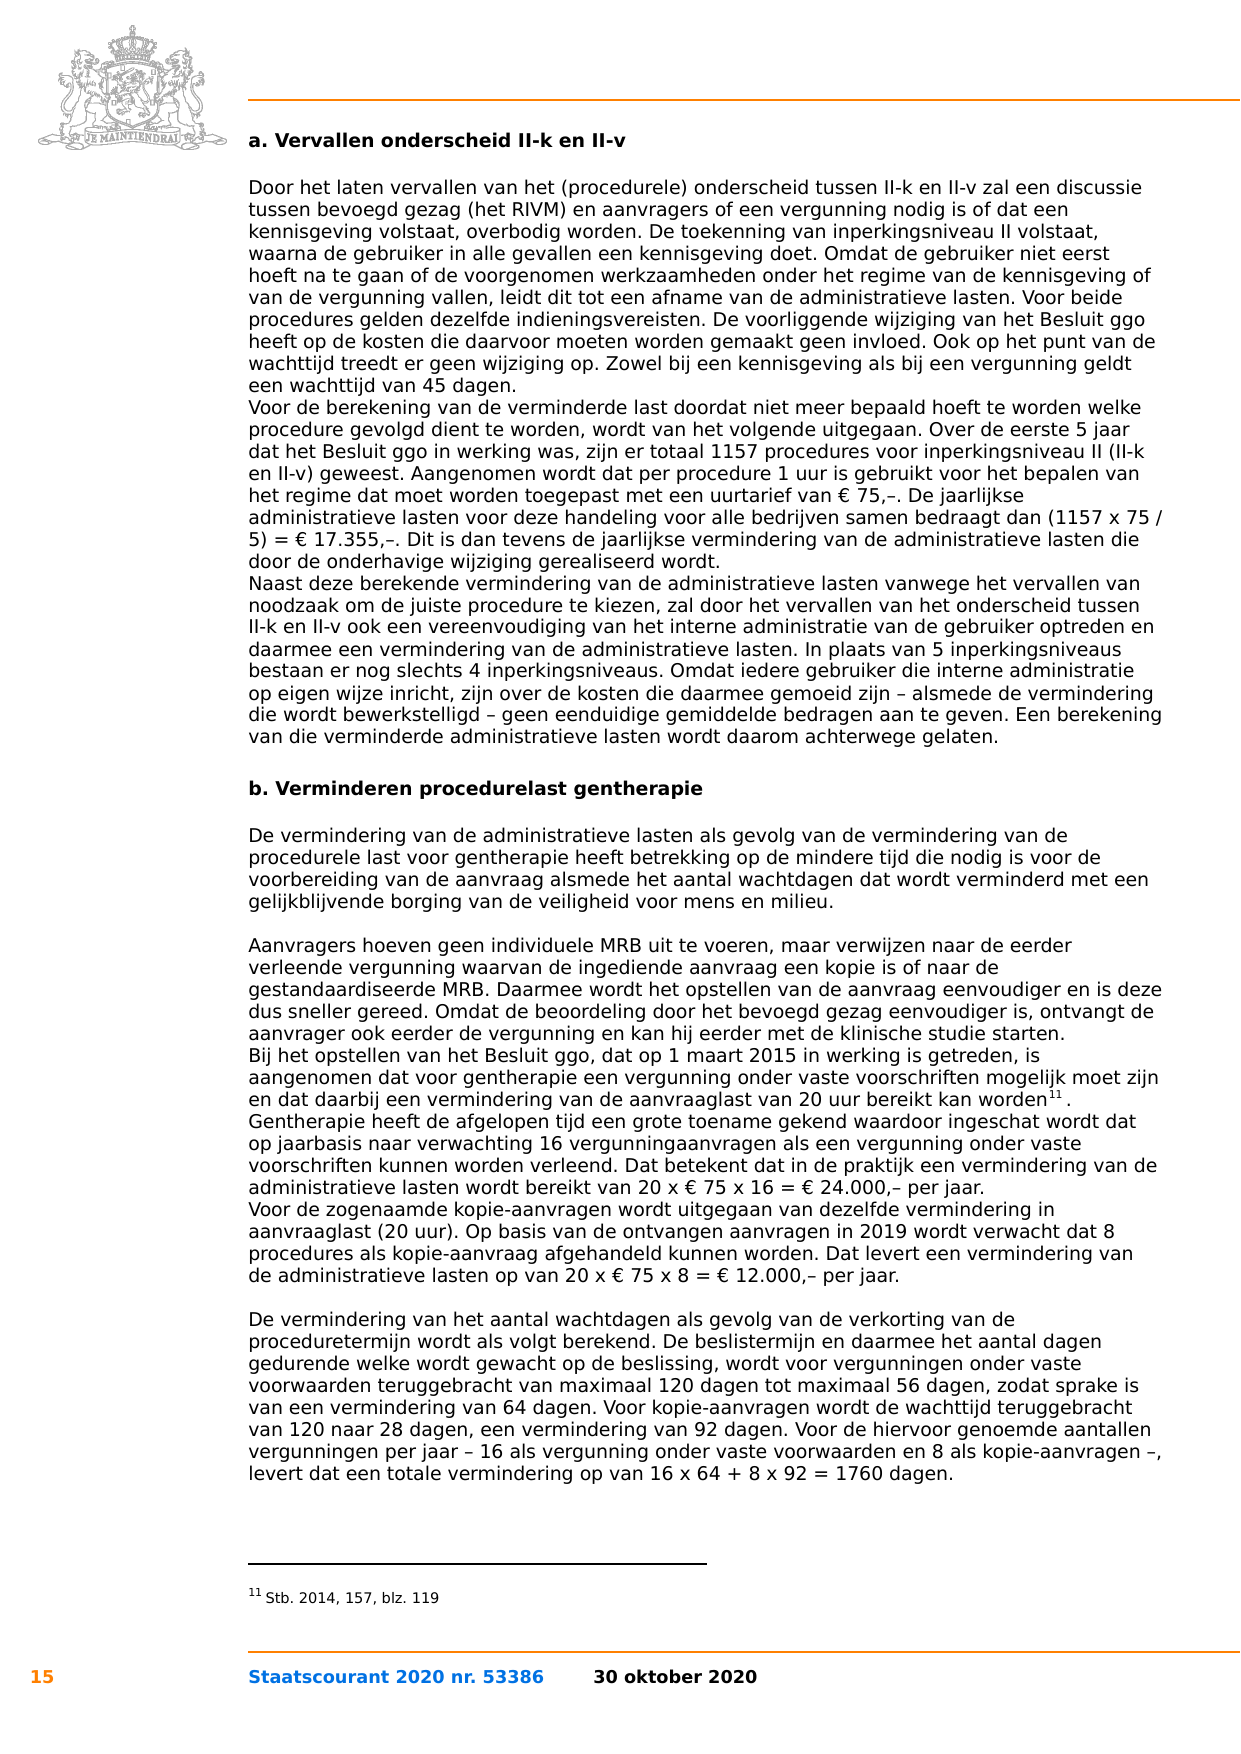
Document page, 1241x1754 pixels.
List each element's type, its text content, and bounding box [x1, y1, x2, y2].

text Aanvragers hoeven geen individuele MRB uit te voeren, maar verwijzen naar de eerder verleende vergunning waarvan de ingediende aanvraag een kopie is of naar de gestandaardiseerde MRB. Daarmee wordt het opstellen van de aanvraag eenvoudiger en is deze dus sneller gereed. Omdat de beoordeling door het bevoegd gezag eenvoudiger is, ontvangt de aanvrager ook eerder de vergunning en kan hij eerder met de klinische studie starten. [248, 935, 1163, 1045]
subtitle a. Vervallen onderscheid II-k en II-v [248, 130, 1163, 152]
subtitle b. Verminderen procedurelast gentherapie [248, 778, 1163, 800]
text Gentherapie heeft de afgelopen tijd een grote toename gekend waardoor ingeschat wordt dat op jaarbasis naar verwachting 16 vergunningaanvragen als een vergunning onder vaste voorschriften kunnen worden verleend. Dat betekent dat in de praktijk een vermindering van de administratieve lasten wordt bereikt van 20 x € 75 x 16 = € 24.000,– per jaar. [248, 1111, 1163, 1199]
picture [38, 25, 227, 150]
text Bij het opstellen van het Besluit ggo, dat op 1 maart 2015 in werking is getreden, is aangenomen dat voor gentherapie een vergunning onder vaste voorschriften mogelijk moet zijn en dat daarbij een vermindering van de aanvraaglast van 20 uur bereikt kan worden. [248, 1045, 1163, 1111]
text Door het laten vervallen van het (procedurele) onderscheid tussen II-k en II-v zal een discussie tussen bevoegd gezag (het RIVM) en aanvragers of een vergunning nodig is of dat een kennisgeving volstaat, overbodig worden. De toekenning van inperkingsniveau II volstaat, waarna de gebruiker in alle gevallen een kennisgeving doet. Omdat de gebruiker niet eerst hoeft na te gaan of de voorgenomen werkzaamheden onder het regime van de kennisgeving of van de vergunning vallen, leidt dit tot een afname van de administratieve lasten. Voor beide procedures gelden dezelfde indieningsvereisten. De voorliggende wijziging van het Besluit ggo heeft op de kosten die daarvoor moeten worden gemaakt geen invloed. Ook op het punt van de wachttijd treedt er geen wijziging op. Zowel bij een kennisgeving als bij een vergunning geldt een wachttijd van 45 dagen. [248, 177, 1163, 397]
text Naast deze berekende vermindering van de administratieve lasten vanwege het vervallen van noodzaak om de juiste procedure te kiezen, zal door het vervallen van het onderscheid tussen II-k en II-v ook een vereenvoudiging van het interne administratie van de gebruiker optreden en daarmee een vermindering van de administratieve lasten. In plaats van 5 inperkingsniveaus bestaan er nog slechts 4 inperkingsniveaus. Omdat iedere gebruiker die interne administratie op eigen wijze inricht, zijn over de kosten die daarmee gemoeid zijn – alsmede de vermindering die wordt bewerkstelligd – geen eenduidige gemiddelde bedragen aan te geven. Een berekening van die verminderde administratieve lasten wordt daarom achterwege gelaten. [248, 572, 1163, 748]
text Voor de zogenaamde kopie-aanvragen wordt uitgegaan van dezelfde vermindering in aanvraaglast (20 uur). Op basis van de ontvangen aanvragen in 2019 wordt verwacht dat 8 procedures als kopie-aanvraag afgehandeld kunnen worden. Dat levert een vermindering van de administratieve lasten op van 20 x € 75 x 8 = € 12.000,– per jaar. [248, 1199, 1163, 1287]
text De vermindering van het aantal wachtdagen als gevolg van de verkorting van de proceduretermijn wordt als volgt berekend. De beslistermijn en daarmee het aantal dagen gedurende welke wordt gewacht op de beslissing, wordt voor vergunningen onder vaste voorwaarden teruggebracht van maximaal 120 dagen tot maximaal 56 dagen, zodat sprake is van een vermindering van 64 dagen. Voor kopie-aanvragen wordt de wachttijd teruggebracht van 120 naar 28 dagen, een vermindering van 92 dagen. Voor de hiervoor genoemde aantallen vergunningen per jaar – 16 als vergunning onder vaste voorwaarden en 8 als kopie-aanvragen –, levert dat een totale vermindering op van 16 x 64 + 8 x 92 = 1760 dagen. [248, 1309, 1163, 1484]
text Voor de berekening van de verminderde last doordat niet meer bepaald hoeft te worden welke procedure gevolgd dient te worden, wordt van het volgende uitgegaan. Over de eerste 5 jaar dat het Besluit ggo in werking was, zijn er totaal 1157 procedures voor inperkingsniveau II (II-k en II-v) geweest. Aangenomen wordt dat per procedure 1 uur is gebruikt voor het bepalen van het regime dat moet worden toegepast met een uurtarief van € 75,–. De jaarlijkse administratieve lasten voor deze handeling voor alle bedrijven samen bedraagt dan (1157 x 75 / 5) = € 17.355,–. Dit is dan tevens de jaarlijkse vermindering van de administratieve lasten die door de onderhavige wijziging gerealiseerd wordt. [248, 397, 1163, 572]
text De vermindering van de administratieve lasten als gevolg van de vermindering van de procedurele last voor gentherapie heeft betrekking op de mindere tijd die nodig is voor de voorbereiding van de aanvraag alsmede het aantal wachtdagen dat wordt verminderd met een gelijkblijvende borging van de veiligheid voor mens en milieu. [248, 825, 1163, 913]
text Stb. 2014, 157, blz. 119 [248, 1586, 1163, 1608]
